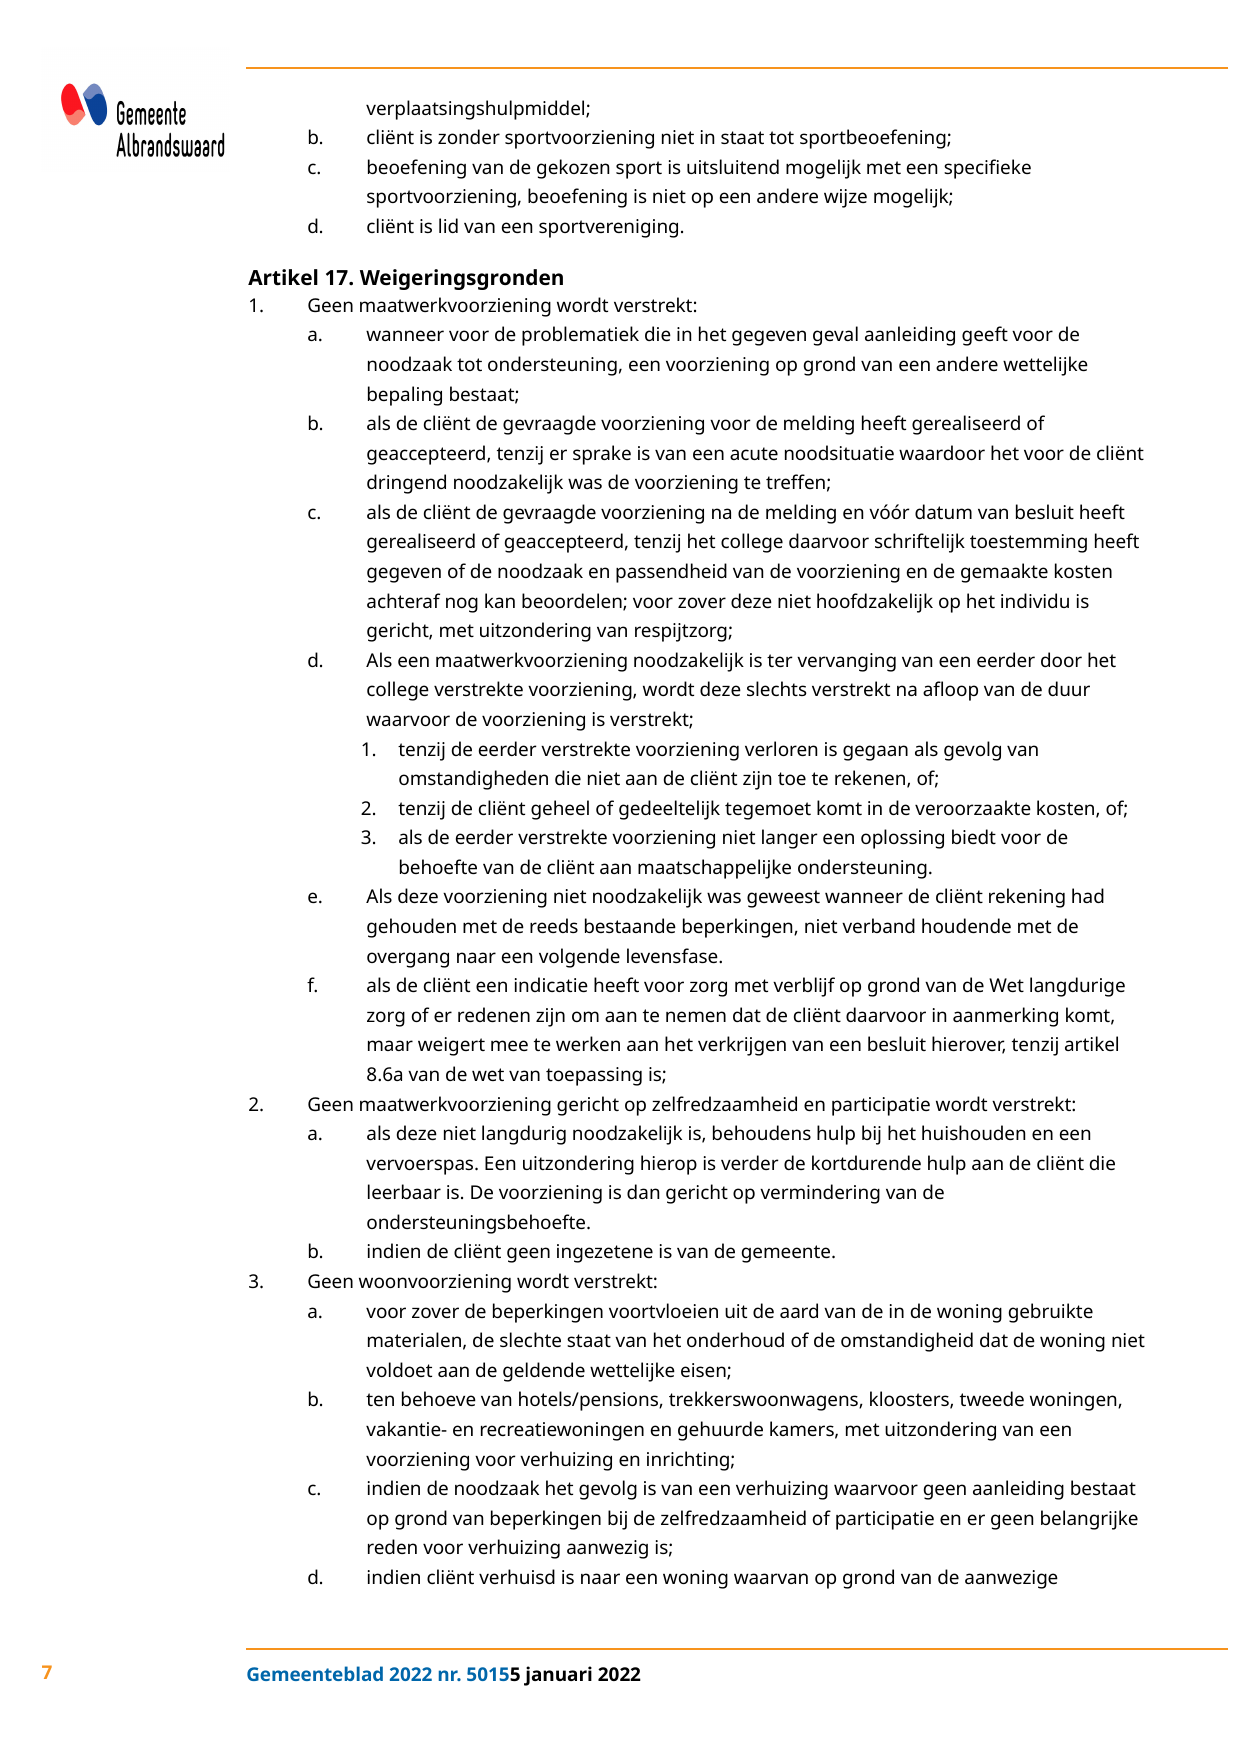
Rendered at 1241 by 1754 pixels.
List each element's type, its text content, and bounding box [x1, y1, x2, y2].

text Artikel 17. Weigeringsgronden [248, 263, 1152, 292]
list Als deze voorziening niet noodzakelijk was geweest wanneer de cliënt rekening had gehouden met de reeds bestaande beperkingen, niet verband houdende met de overgang naar een volgende levensfase. [307, 884, 1152, 968]
list Geen maatwerkvoorziening wordt verstrekt: [248, 292, 1152, 318]
list voor zover de beperkingen voortvloeien uit de aard van de in de woning gebruikte materialen, de slechte staat van het onderhoud of de omstandigheid dat de woning niet voldoet aan de geldende wettelijke eisen; [307, 1298, 1152, 1383]
list wanneer voor de problematiek die in het gegeven geval aanleiding geeft voor de noodzaak tot ondersteuning, een voorziening op grond van een andere wettelijke bepaling bestaat; [307, 322, 1152, 406]
list beoefening van de gekozen sport is uitsluitend mogelijk met een specifieke sportvoorziening, beoefening is niet op een andere wijze mogelijk; [307, 154, 1152, 209]
list indien cliënt verhuisd is naar een woning waarvan op grond van de aanwezige [307, 1564, 1152, 1590]
list Geen woonvoorziening wordt verstrekt: [248, 1268, 1152, 1294]
list als de cliënt de gevraagde voorziening voor de melding heeft gerealiseerd of geaccepteerd, tenzij er sprake is van een acute noodsituatie waardoor het voor de cliënt dringend noodzakelijk was de voorziening te treffen; [307, 410, 1152, 495]
list indien de cliënt geen ingezetene is van de gemeente. [307, 1239, 1152, 1264]
list als de cliënt de gevraagde voorziening na de melding en vóór datum van besluit heeft gerealiseerd of geaccepteerd, tenzij het college daarvoor schriftelijk toestemming heeft gegeven of de noodzaak en passendheid van de voorziening en de gemaakte kosten achteraf nog kan beoordelen; voor zover deze niet hoofdzakelijk op het individu is gericht, met uitzondering van respijtzorg; [307, 499, 1152, 643]
list als deze niet langdurig noodzakelijk is, behoudens hulp bij het huishouden en een vervoerspas. Een uitzondering hierop is verder de kortdurende hulp aan de cliënt die leerbaar is. De voorziening is dan gericht op vermindering van de ondersteuningsbehoefte. [307, 1120, 1152, 1235]
picture [41, 47, 231, 172]
list Geen maatwerkvoorziening gericht op zelfredzaamheid en participatie wordt verstrekt: [248, 1091, 1152, 1116]
list als de cliënt een indicatie heeft voor zorg met verblijf op grond van de Wet langdurige zorg of er redenen zijn om aan te nemen dat de cliënt daarvoor in aanmerking komt, maar weigert mee te werken aan het verkrijgen van een besluit hierover, tenzij artikel 8.6a van de wet van toepassing is; [307, 972, 1152, 1087]
list indien de noodzaak het gevolg is van een verhuizing waarvoor geen aanleiding bestaat op grond van beperkingen bij de zelfredzaamheid of participatie en er geen belangrijke reden voor verhuizing aanwezig is; [307, 1475, 1152, 1560]
list cliënt is zonder sportvoorziening niet in staat tot sportbeoefening; [307, 124, 1152, 150]
list als de eerder verstrekte voorziening niet langer een oplossing biedt voor de behoefte van de cliënt aan maatschappelijke ondersteuning. [361, 824, 1152, 880]
list tenzij de cliënt geheel of gedeeltelijk tegemoet komt in de veroorzaakte kosten, of; [361, 795, 1152, 821]
list cliënt is lid van een sportvereniging. [307, 213, 1152, 239]
list ten behoeve van hotels/pensions, trekkerswoonwagens, kloosters, tweede woningen, vakantie- en recreatiewoningen en gehuurde kamers, met uitzondering van een voorziening voor verhuizing en inrichting; [307, 1387, 1152, 1471]
list Als een maatwerkvoorziening noodzakelijk is ter vervanging van een eerder door het college verstrekte voorziening, wordt deze slechts verstrekt na afloop van de duur waarvoor de voorziening is verstrekt; [307, 647, 1152, 732]
list verplaatsingshulpmiddel; [307, 95, 1152, 121]
list tenzij de eerder verstrekte voorziening verloren is gegaan als gevolg van omstandigheden die niet aan de cliënt zijn toe te rekenen, of; [361, 736, 1152, 791]
